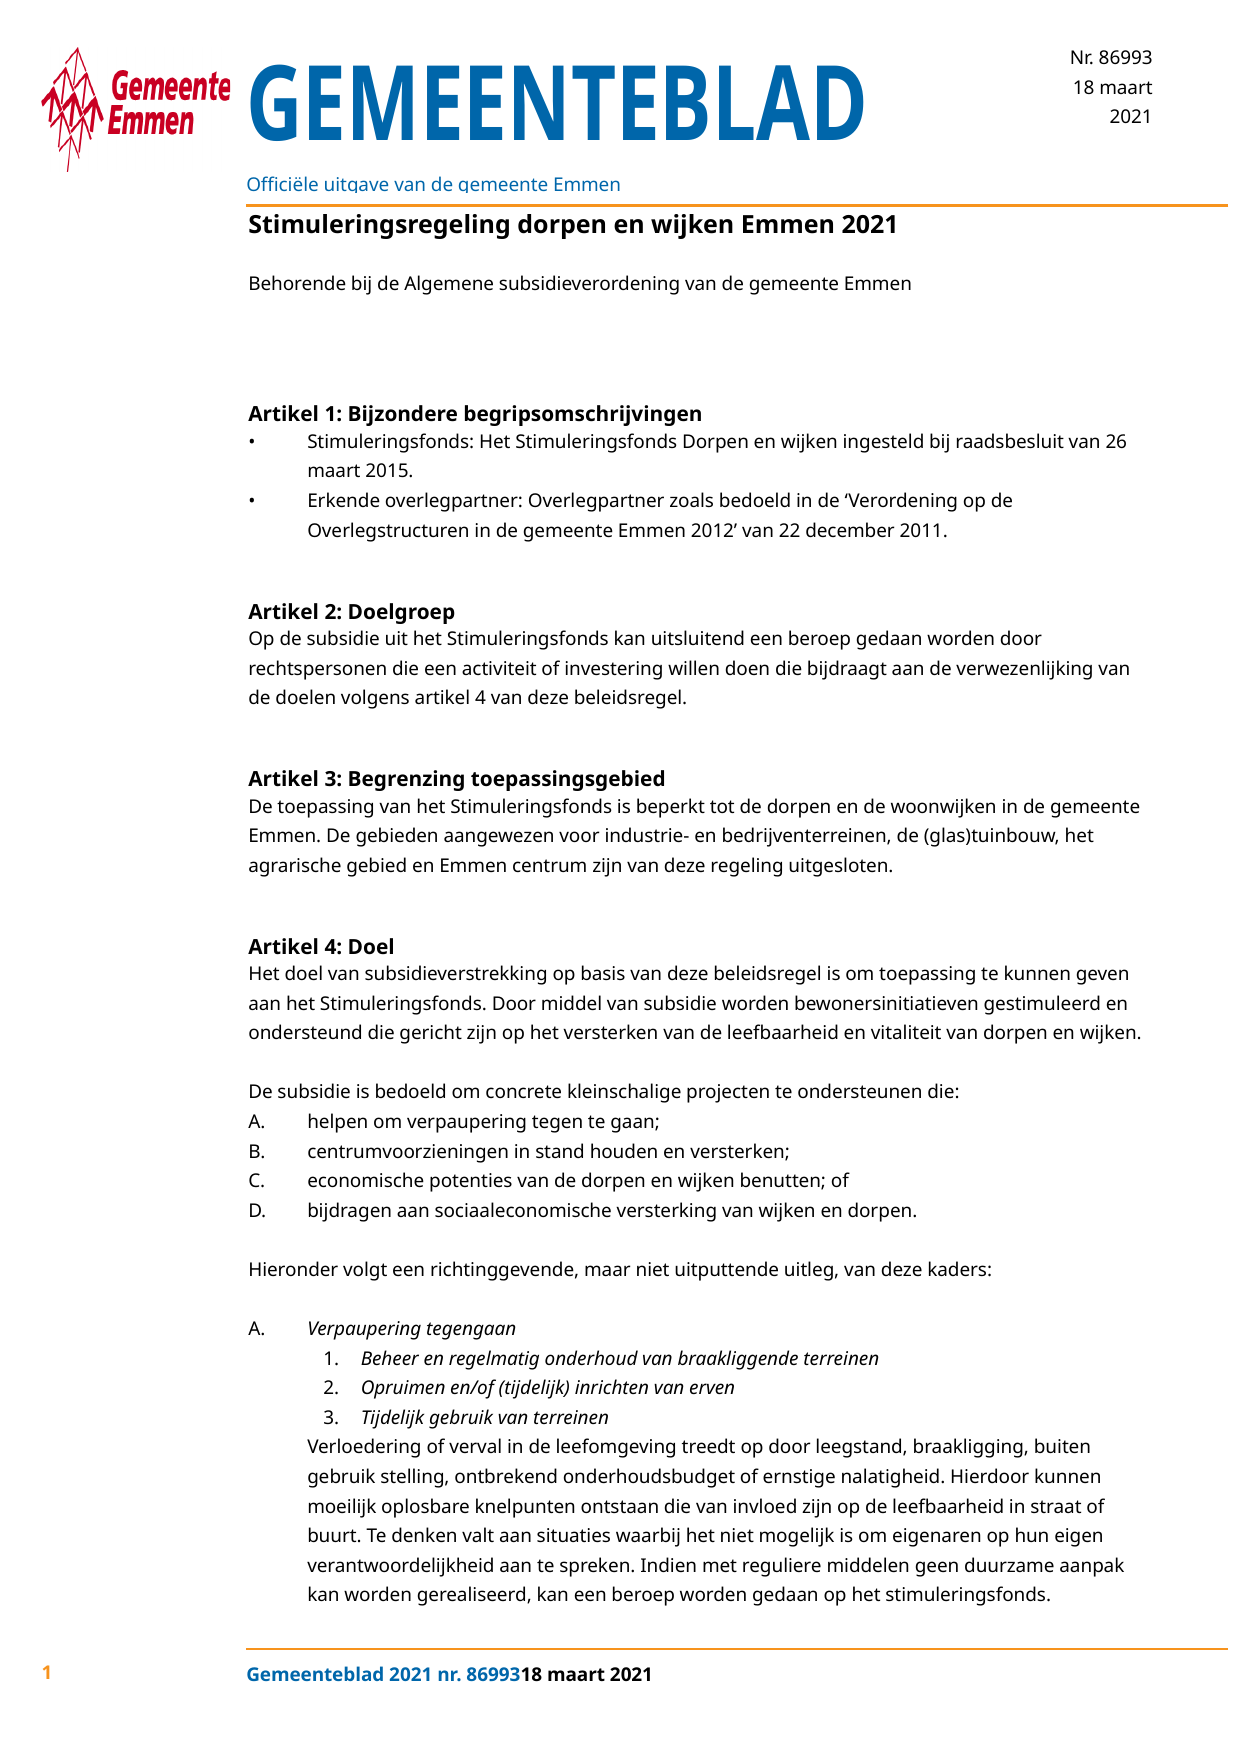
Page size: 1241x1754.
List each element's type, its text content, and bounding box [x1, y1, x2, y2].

text Hieronder volgt een richtinggevende, maar niet uitputtende uitleg, van deze kaders: [248, 1256, 1152, 1282]
list Tijdelijk gebruik van terreinen [323, 1404, 1152, 1430]
text Artikel 4: Doel [248, 932, 1152, 960]
text Het doel van subsidieverstrekking op basis van deze beleidsregel is om toepassing te kunnen geven aan het Stimuleringsfonds. Door middel van subsidie worden bewonersinitiatieven gestimuleerd en ondersteund die gericht zijn op het versterken van de leefbaarheid en vitaliteit van dorpen en wijken. [248, 960, 1152, 1045]
text Artikel 1: Bijzondere begripsomschrijvingen [248, 399, 1152, 428]
list Verpaupering tegengaan [248, 1315, 1152, 1341]
text Op de subsidie uit het Stimuleringsfonds kan uitsluitend een beroep gedaan worden door rechtspersonen die een activiteit of investering willen doen die bijdraagt aan de verwezenlijking van de doelen volgens artikel 4 van deze beleidsregel. [248, 625, 1152, 710]
list centrumvoorzieningen in stand houden en versterken; [248, 1138, 1152, 1164]
text Artikel 3: Begrenzing toepassingsgebied [248, 764, 1152, 793]
list Verloedering of verval in de leefomgeving treedt op door leegstand, braakligging, buiten gebruik stelling, ontbrekend onderhoudsbudget of ernstige nalatigheid. Hierdoor kunnen moeilijk oplosbare knelpunten ontstaan die van invloed zijn op de leefbaarheid in straat of buurt. Te denken valt aan situaties waarbij het niet mogelijk is om eigenaren op hun eigen verantwoordelijkheid aan te spreken. Indien met reguliere middelen geen duurzame aanpak kan worden gerealiseerd, kan een beroep worden gedaan op het stimuleringsfonds. [248, 1434, 1152, 1607]
text De toepassing van het Stimuleringsfonds is beperkt tot de dorpen en de woonwijken in de gemeente Emmen. De gebieden aangewezen voor industrie- en bedrijventerreinen, de (glas)tuinbouw, het agrarische gebied en Emmen centrum zijn van deze regeling uitgesloten. [248, 793, 1152, 878]
list Stimuleringsfonds: Het Stimuleringsfonds Dorpen en wijken ingesteld bij raadsbesluit van 26 maart 2015. [248, 428, 1152, 483]
text Stimuleringsregeling dorpen en wijken Emmen 2021 [248, 207, 1152, 241]
text Behorende bij de Algemene subsidieverordening van de gemeente Emmen [248, 270, 1152, 296]
list Erkende overlegpartner: Overlegpartner zoals bedoeld in de ‘Verordening op de Overlegstructuren in de gemeente Emmen 2012’ van 22 december 2011. [248, 487, 1152, 542]
text Artikel 2: Doelgroep [248, 597, 1152, 625]
picture [41, 47, 231, 172]
text De subsidie is bedoeld om concrete kleinschalige projecten te ondersteunen die: [248, 1079, 1152, 1104]
list Opruimen en/of (tijdelijk) inrichten van erven [323, 1374, 1152, 1400]
list bijdragen aan sociaaleconomische versterking van wijken en dorpen. [248, 1197, 1152, 1223]
list helpen om verpaupering tegen te gaan; [248, 1108, 1152, 1134]
list economische potenties van de dorpen en wijken benutten; of [248, 1167, 1152, 1193]
list Beheer en regelmatig onderhoud van braakliggende terreinen [323, 1345, 1152, 1371]
